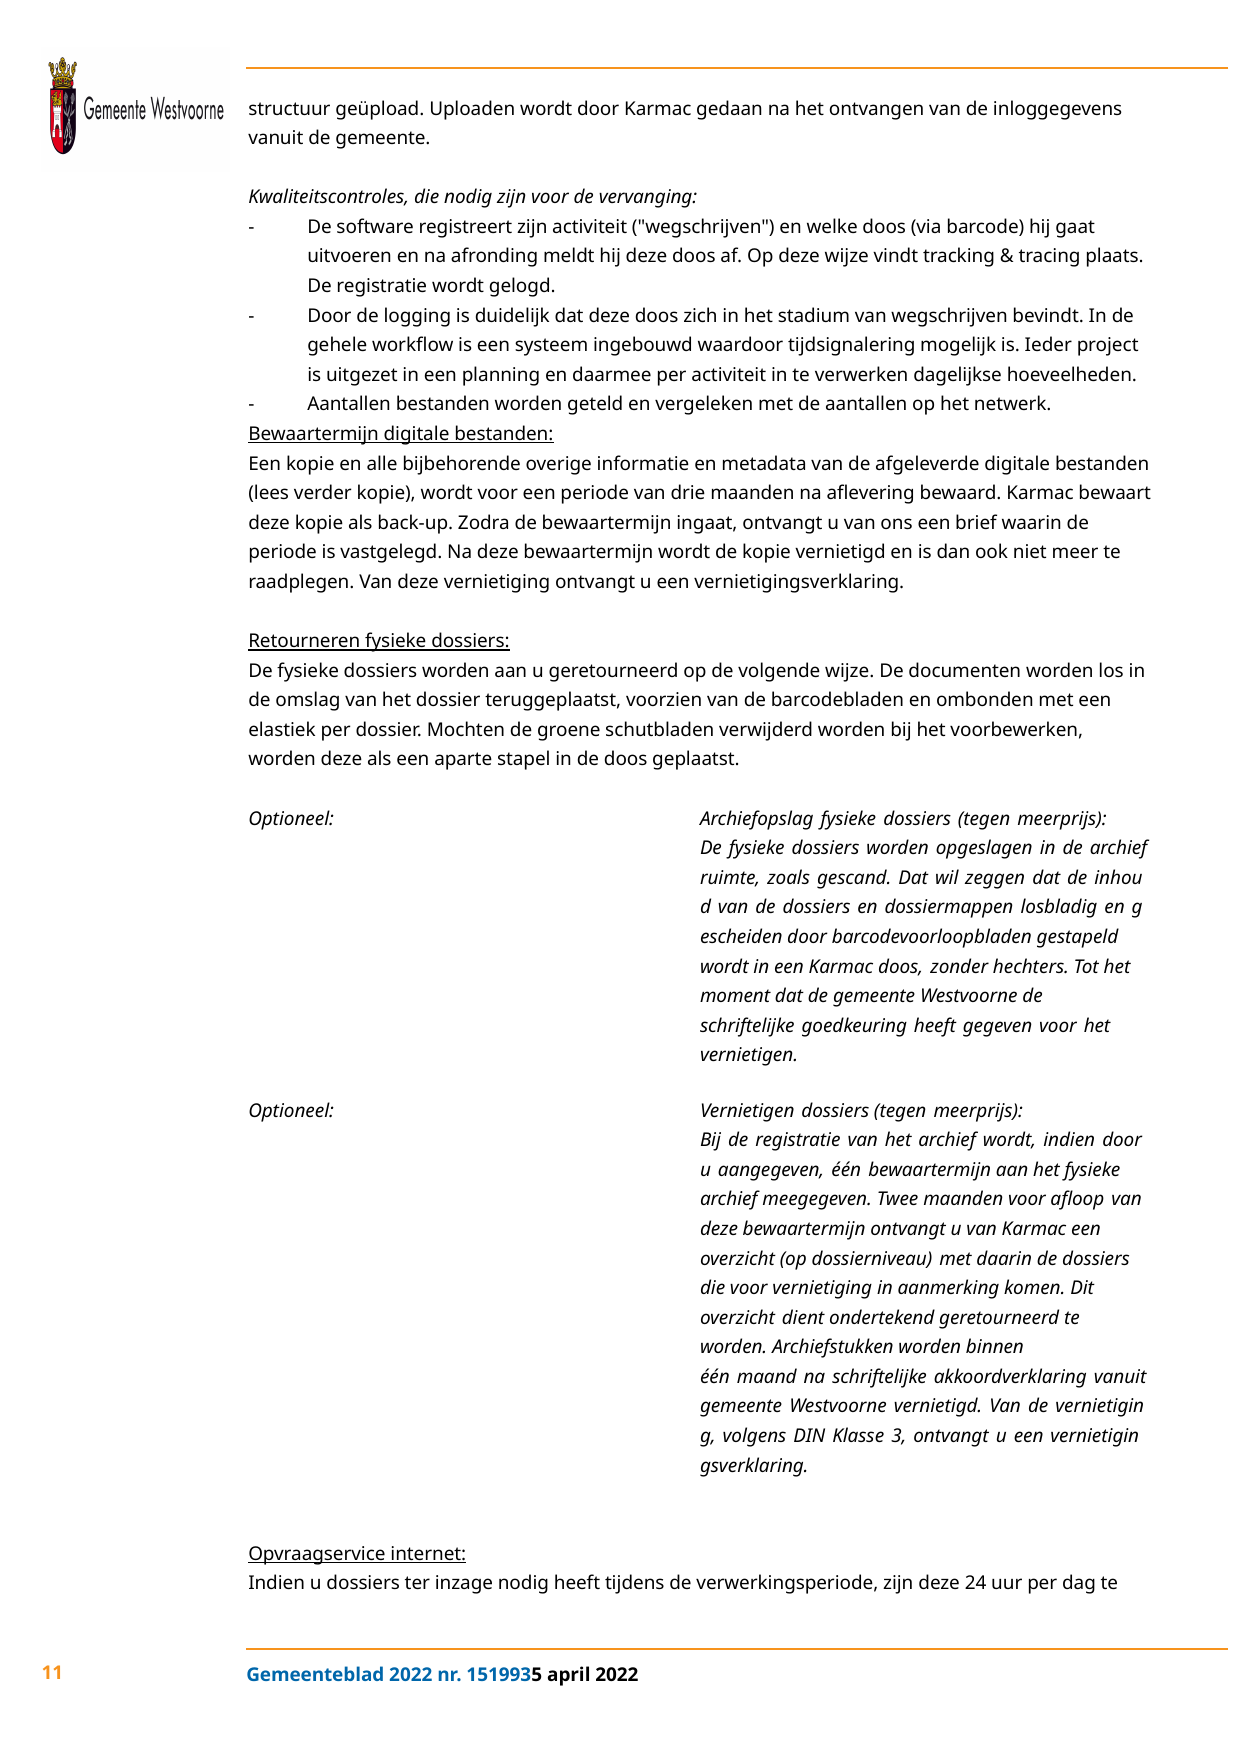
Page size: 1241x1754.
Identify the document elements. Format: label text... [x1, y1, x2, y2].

text Retourneren fysieke dossiers: [248, 627, 1152, 653]
table_cell Optioneel: [248, 1097, 700, 1507]
text Bewaartermijn digitale bestanden: [248, 420, 1152, 446]
text Opvraagservice internet: [248, 1540, 1152, 1566]
text structuur geüpload. Uploaden wordt door Karmac gedaan na het ontvangen van de inloggegevens vanuit de gemeente. [248, 95, 1152, 150]
text De fysieke dossiers worden aan u geretourneerd op de volgende wijze. De documenten worden los in de omslag van het dossier teruggeplaatst, voorzien van de barcodebladen en ombonden met een elastiek per dossier. Mochten de groene schutbladen verwijderd worden bij het voorbewerken, worden deze als een aparte stapel in de doos geplaatst. [248, 657, 1152, 771]
text Een kopie en alle bijbehorende overige informatie en metadata van de afgeleverde digitale bestanden (lees verder kopie), wordt voor een periode van drie maanden na aflevering bewaard. Karmac bewaart deze kopie als back-up. Zodra de bewaartermijn ingaat, ontvangt u van ons een brief waarin de periode is vastgelegd. Na deze bewaartermijn wordt de kopie vernietigd en is dan ook niet meer te raadplegen. Van deze vernietiging ontvangt u een vernietigingsverklaring. [248, 450, 1152, 594]
text Indien u dossiers ter inzage nodig heeft tijdens de verwerkingsperiode, zijn deze 24 uur per dag te [248, 1569, 1152, 1595]
table_cell Vernietigen dossiers (tegen meerprijs): Bij de registratie van het archief wordt, indien door u aangegeven, één bewaartermijn aan het fysieke archief meegegeven. Twee maanden voor afloop van deze bewaartermijn ontvangt u van Karmac een overzicht (op dossierniveau) met daarin de dossiers die voor vernietiging in aanmerking komen. Dit overzicht dient ondertekend geretourneerd te worden. Archiefstukken worden binnen één maand na schriftelijke akkoordverklaring vanuit gemeente Westvoorne vernietigd. Van de vernietiging, volgens DIN Klasse 3, ontvangt u een vernietigingsverklaring. [700, 1097, 1152, 1507]
list Aantallen bestanden worden geteld en vergeleken met de aantallen op het netwerk. [248, 391, 1152, 416]
text Kwaliteitscontroles, die nodig zijn voor de vervanging: [248, 183, 1152, 209]
list De software registreert zijn activiteit ("wegschrijven") en welke doos (via barcode) hij gaat uitvoeren en na afronding meldt hij deze doos af. Op deze wijze vindt tracking & tracing plaats. De registratie wordt gelogd. [248, 213, 1152, 298]
list Door de logging is duidelijk dat deze doos zich in het stadium van wegschrijven bevindt. In de gehele workflow is een systeem ingebouwd waardoor tijdsignalering mogelijk is. Ieder project is uitgezet in een planning en daarmee per activiteit in te verwerken dagelijkse hoeveelheden. [248, 302, 1152, 387]
picture [41, 47, 231, 172]
table_header Optioneel: [248, 805, 700, 1097]
table_header Archiefopslag fysieke dossiers (tegen meerprijs): De fysieke dossiers worden opgeslagen in de archiefruimte, zoals gescand. Dat wil zeggen dat de inhoud van de dossiers en dossiermappen losbladig en gescheiden door barcodevoorloopbladen gestapeld wordt in een Karmac doos, zonder hechters. Tot het moment dat de gemeente Westvoorne de schriftelijke goedkeuring heeft gegeven voor het vernietigen. [700, 805, 1152, 1097]
